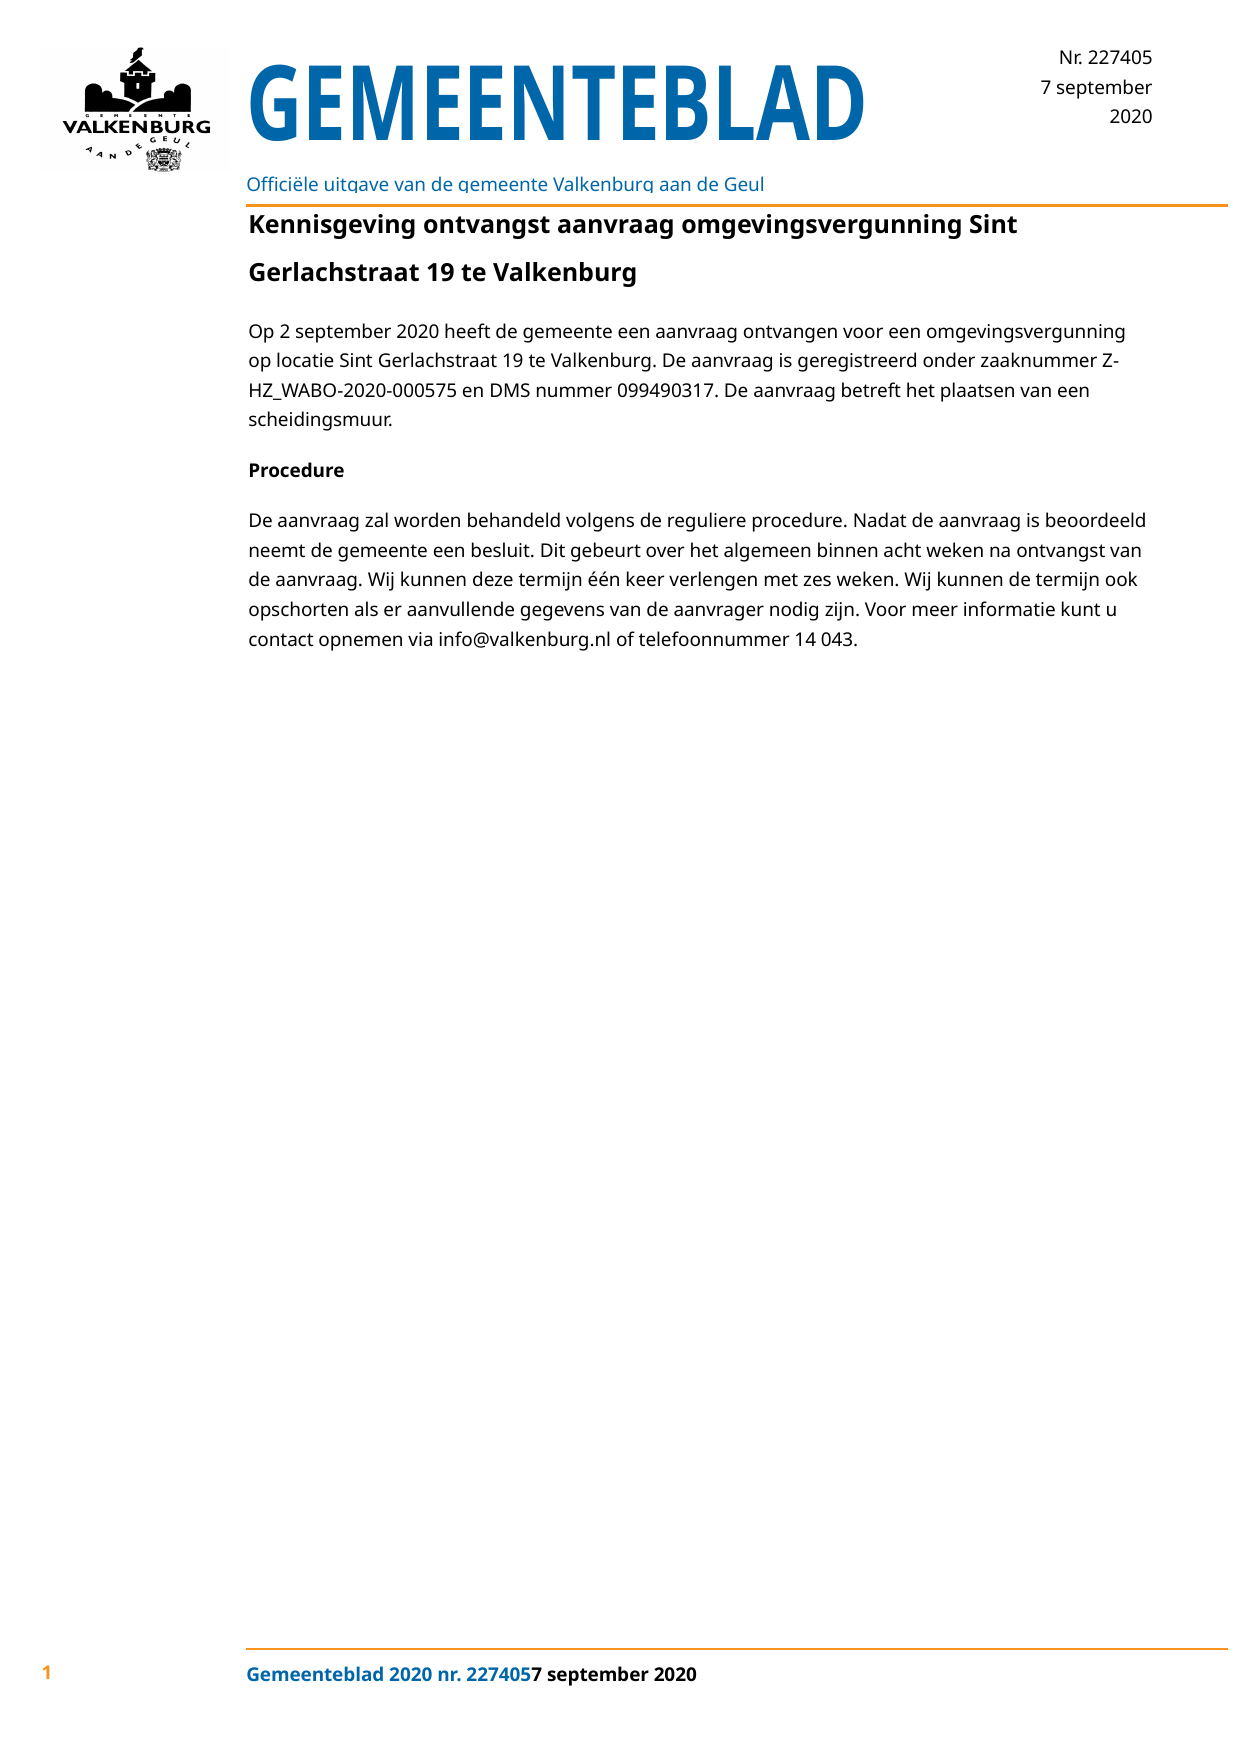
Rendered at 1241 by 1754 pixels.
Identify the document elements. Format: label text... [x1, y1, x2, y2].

picture [41, 47, 231, 172]
text De aanvraag zal worden behandeld volgens de reguliere procedure. Nadat de aanvraag is beoordeeld neemt de gemeente een besluit. Dit gebeurt over het algemeen binnen acht weken na ontvangst van de aanvraag. Wij kunnen deze termijn één keer verlengen met zes weken. Wij kunnen de termijn ook opschorten als er aanvullende gegevens van de aanvrager nodig zijn. Voor meer informatie kunt u contact opnemen via info@valkenburg.nl of telefoonnummer 14 043. [248, 507, 1152, 652]
text Op 2 september 2020 heeft de gemeente een aanvraag ontvangen voor een omgevingsvergunning op locatie Sint Gerlachstraat 19 te Valkenburg. De aanvraag is geregistreerd onder zaaknummer Z-HZ_WABO-2020-000575 en DMS nummer 099490317. De aanvraag betreft het plaatsen van een scheidingsmuur. [248, 318, 1152, 432]
text Procedure [248, 457, 1152, 483]
text Kennisgeving ontvangst aanvraag omgevingsvergunning Sint Gerlachstraat 19 te Valkenburg [248, 207, 1152, 288]
